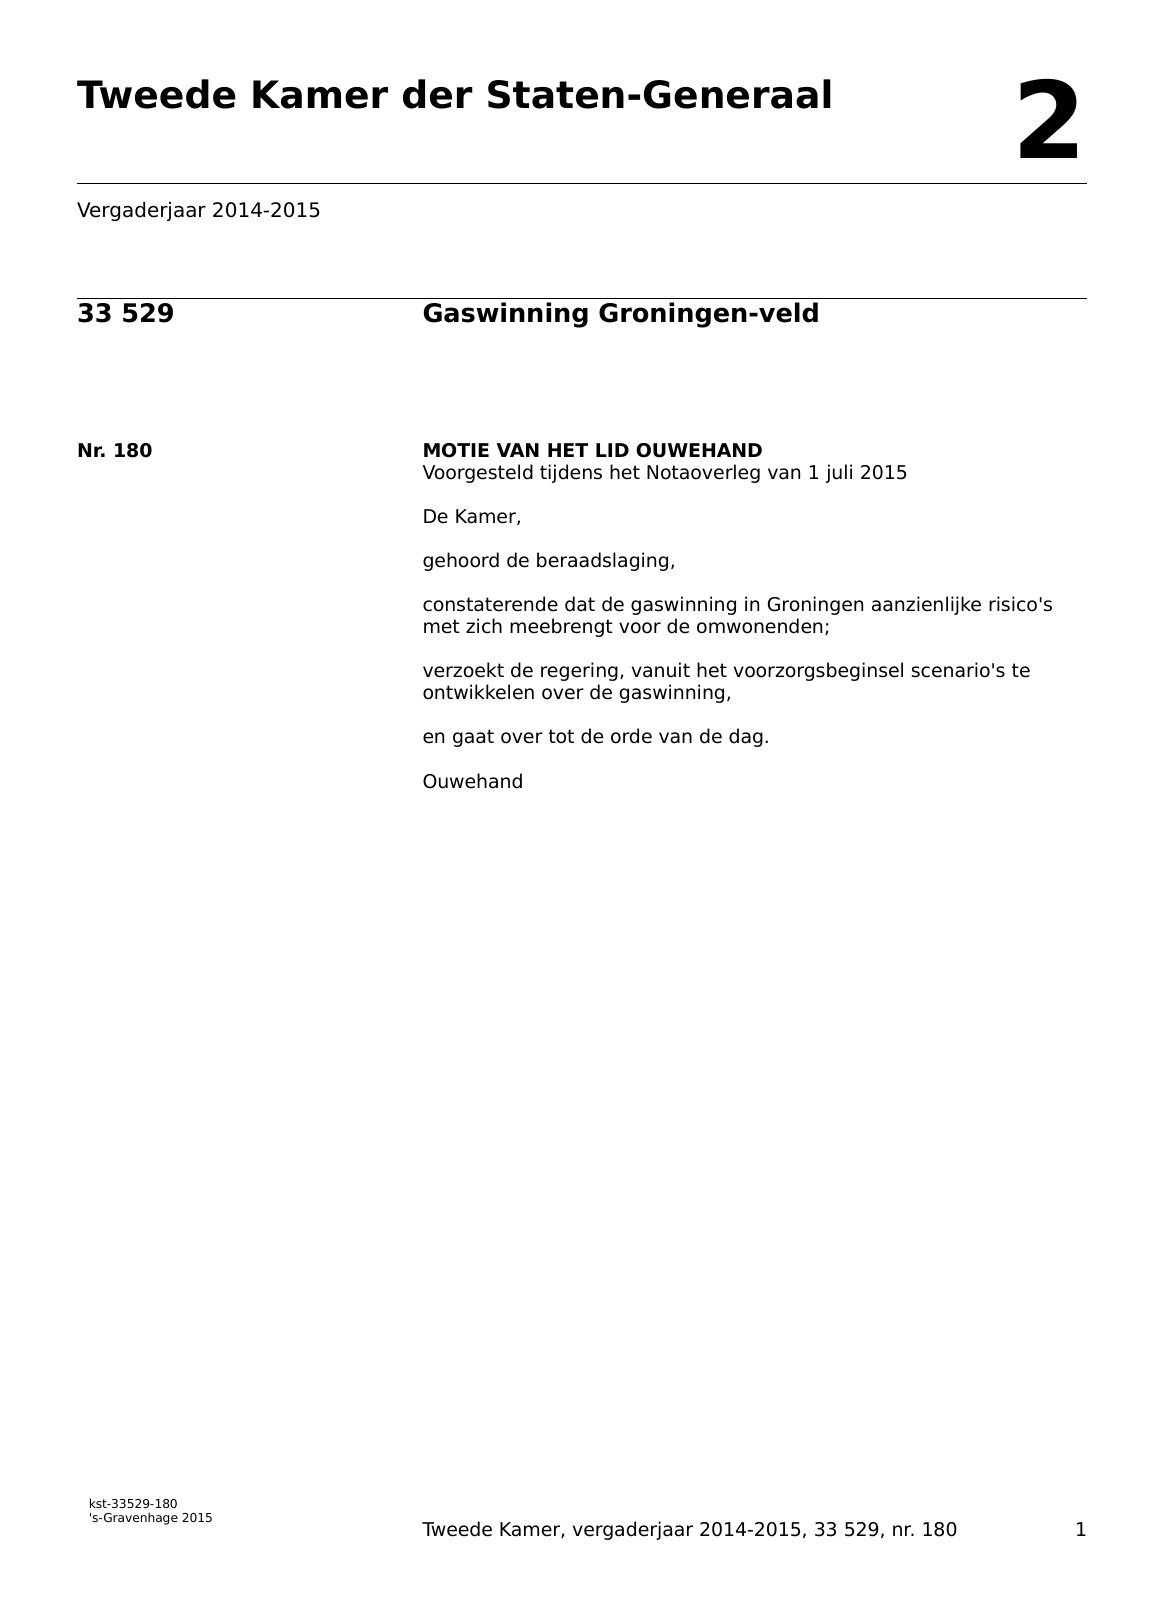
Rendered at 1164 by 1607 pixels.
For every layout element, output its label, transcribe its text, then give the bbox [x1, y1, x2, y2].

table_header 2 [886, 59, 1087, 183]
table_header Tweede Kamer der Staten-Generaal [77, 59, 886, 183]
table_cell Vergaderjaar 2014-2015 [77, 184, 1087, 298]
text 's-Gravenhage 2015 [88, 1511, 323, 1525]
text Ouwehand [422, 771, 1087, 793]
text gehoord de beraadslaging, [422, 550, 1087, 572]
text en gaat over tot de orde van de dag. [422, 726, 1087, 748]
text De Kamer, [422, 506, 1087, 528]
text constaterende dat de gaswinning in Groningen aanzienlijke risico's met zich meebrengt voor de omwonenden; [422, 594, 1087, 638]
text kst-33529-180 [88, 1497, 323, 1511]
subtitle Nr. 180 MOTIE VAN HET LID OUWEHAND [77, 440, 1087, 462]
subtitle 33 529 Gaswinning Groningen-veld [77, 299, 1087, 329]
text Voorgesteld tijdens het Notaoverleg van 1 juli 2015 [422, 462, 1087, 484]
text verzoekt de regering, vanuit het voorzorgsbeginsel scenario's te ontwikkelen over de gaswinning, [422, 660, 1087, 704]
